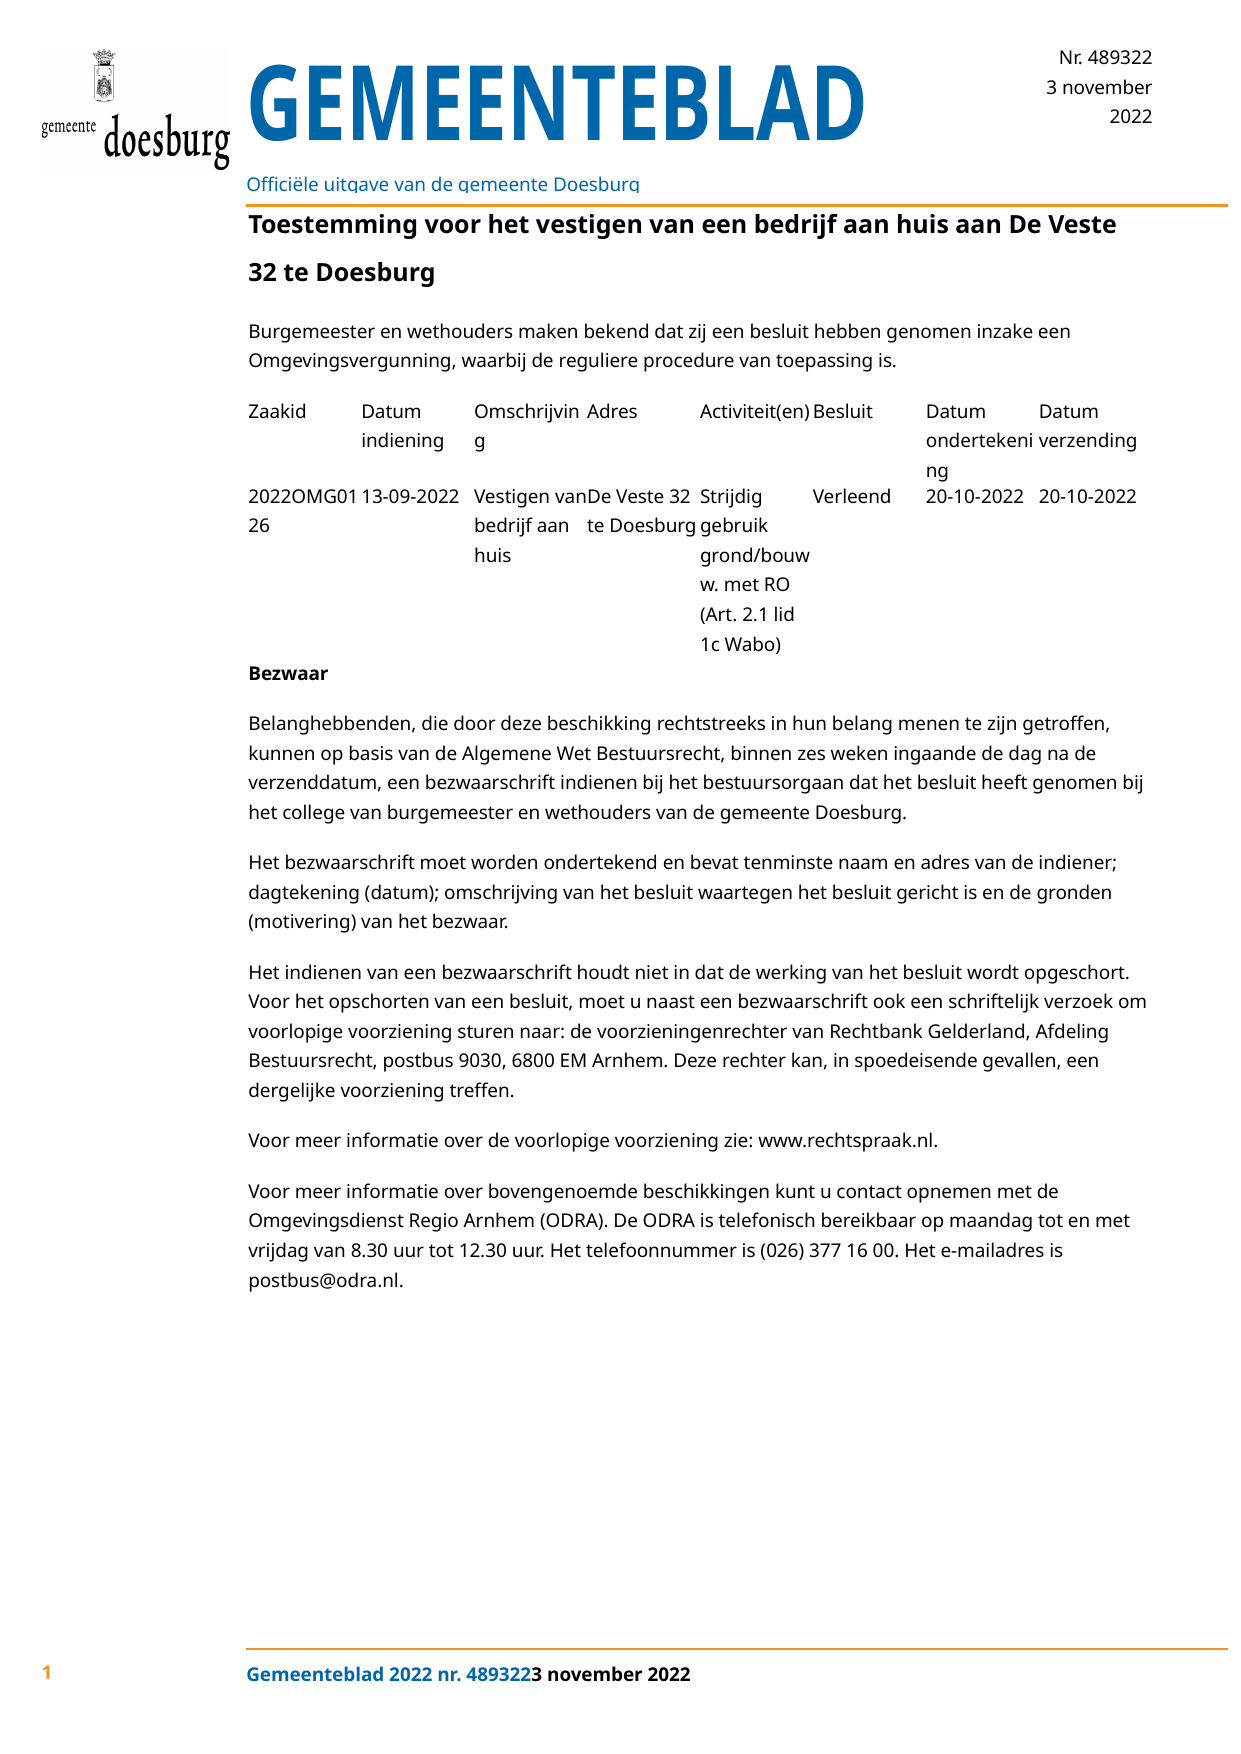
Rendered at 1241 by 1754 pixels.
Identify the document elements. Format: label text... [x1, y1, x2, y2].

text Toestemming voor het vestigen van een bedrijf aan huis aan De Veste 32 te Doesburg [248, 207, 1152, 288]
picture [41, 47, 231, 172]
text Belanghebbenden, die door deze beschikking rechtstreeks in hun belang menen te zijn getroffen, kunnen op basis van de Algemene Wet Bestuursrecht, binnen zes weken ingaande de dag na de verzenddatum, een bezwaarschrift indienen bij het bestuursorgaan dat het besluit heeft genomen bij het college van burgemeester en wethouders van de gemeente Doesburg. [248, 710, 1152, 825]
text Het bezwaarschrift moet worden ondertekend en bevat tenminste naam en adres van de indiener; dagtekening (datum); omschrijving van het besluit waartegen het besluit gericht is en de gronden (motivering) van het bezwaar. [248, 849, 1152, 934]
table_header Datum indiening [361, 398, 474, 483]
text Het indienen van een bezwaarschrift houdt niet in dat de werking van het besluit wordt opgeschort. Voor het opschorten van een besluit, moet u naast een bezwaarschrift ook een schriftelijk verzoek om voorlopige voorziening sturen naar: de voorzieningenrechter van Rechtbank Gelderland, Afdeling Bestuursrecht, postbus 9030, 6800 EM Arnhem. Deze rechter kan, in spoedeisende gevallen, een dergelijke voorziening treffen. [248, 959, 1152, 1103]
table_header Adres [587, 398, 700, 483]
table_header Datum ondertekening [926, 398, 1038, 483]
text Bezwaar [248, 660, 1152, 686]
text Burgemeester en wethouders maken bekend dat zij een besluit hebben genomen inzake een Omgevingsvergunning, waarbij de reguliere procedure van toepassing is. [248, 318, 1152, 373]
table_cell Strijdig gebruik grond/bouww. met RO (Art. 2.1 lid 1c Wabo) [700, 483, 813, 657]
table_cell Verleend [813, 483, 926, 657]
table_cell Vestigen van bedrijf aan huis [474, 483, 587, 657]
table_header Besluit [813, 398, 926, 483]
table_header Zaakid [248, 398, 361, 483]
table_cell 20-10-2022 [926, 483, 1038, 657]
table_cell De Veste 32 te Doesburg [587, 483, 700, 657]
table_cell 20-10-2022 [1039, 483, 1152, 657]
text Voor meer informatie over de voorlopige voorziening zie: www.rechtspraak.nl. [248, 1128, 1152, 1153]
text Voor meer informatie over bovengenoemde beschikkingen kunt u contact opnemen met de Omgevingsdienst Regio Arnhem (ODRA). De ODRA is telefonisch bereikbaar op maandag tot en met vrijdag van 8.30 uur tot 12.30 uur. Het telefoonnummer is (026) 377 16 00. Het e-mailadres is postbus@odra.nl. [248, 1178, 1152, 1293]
table_header Datum verzending [1039, 398, 1152, 483]
table_cell 2022OMG0126 [248, 483, 361, 657]
table_cell 13-09-2022 [361, 483, 474, 657]
table_header Omschrijving [474, 398, 587, 483]
table_header Activiteit(en) [700, 398, 813, 483]
